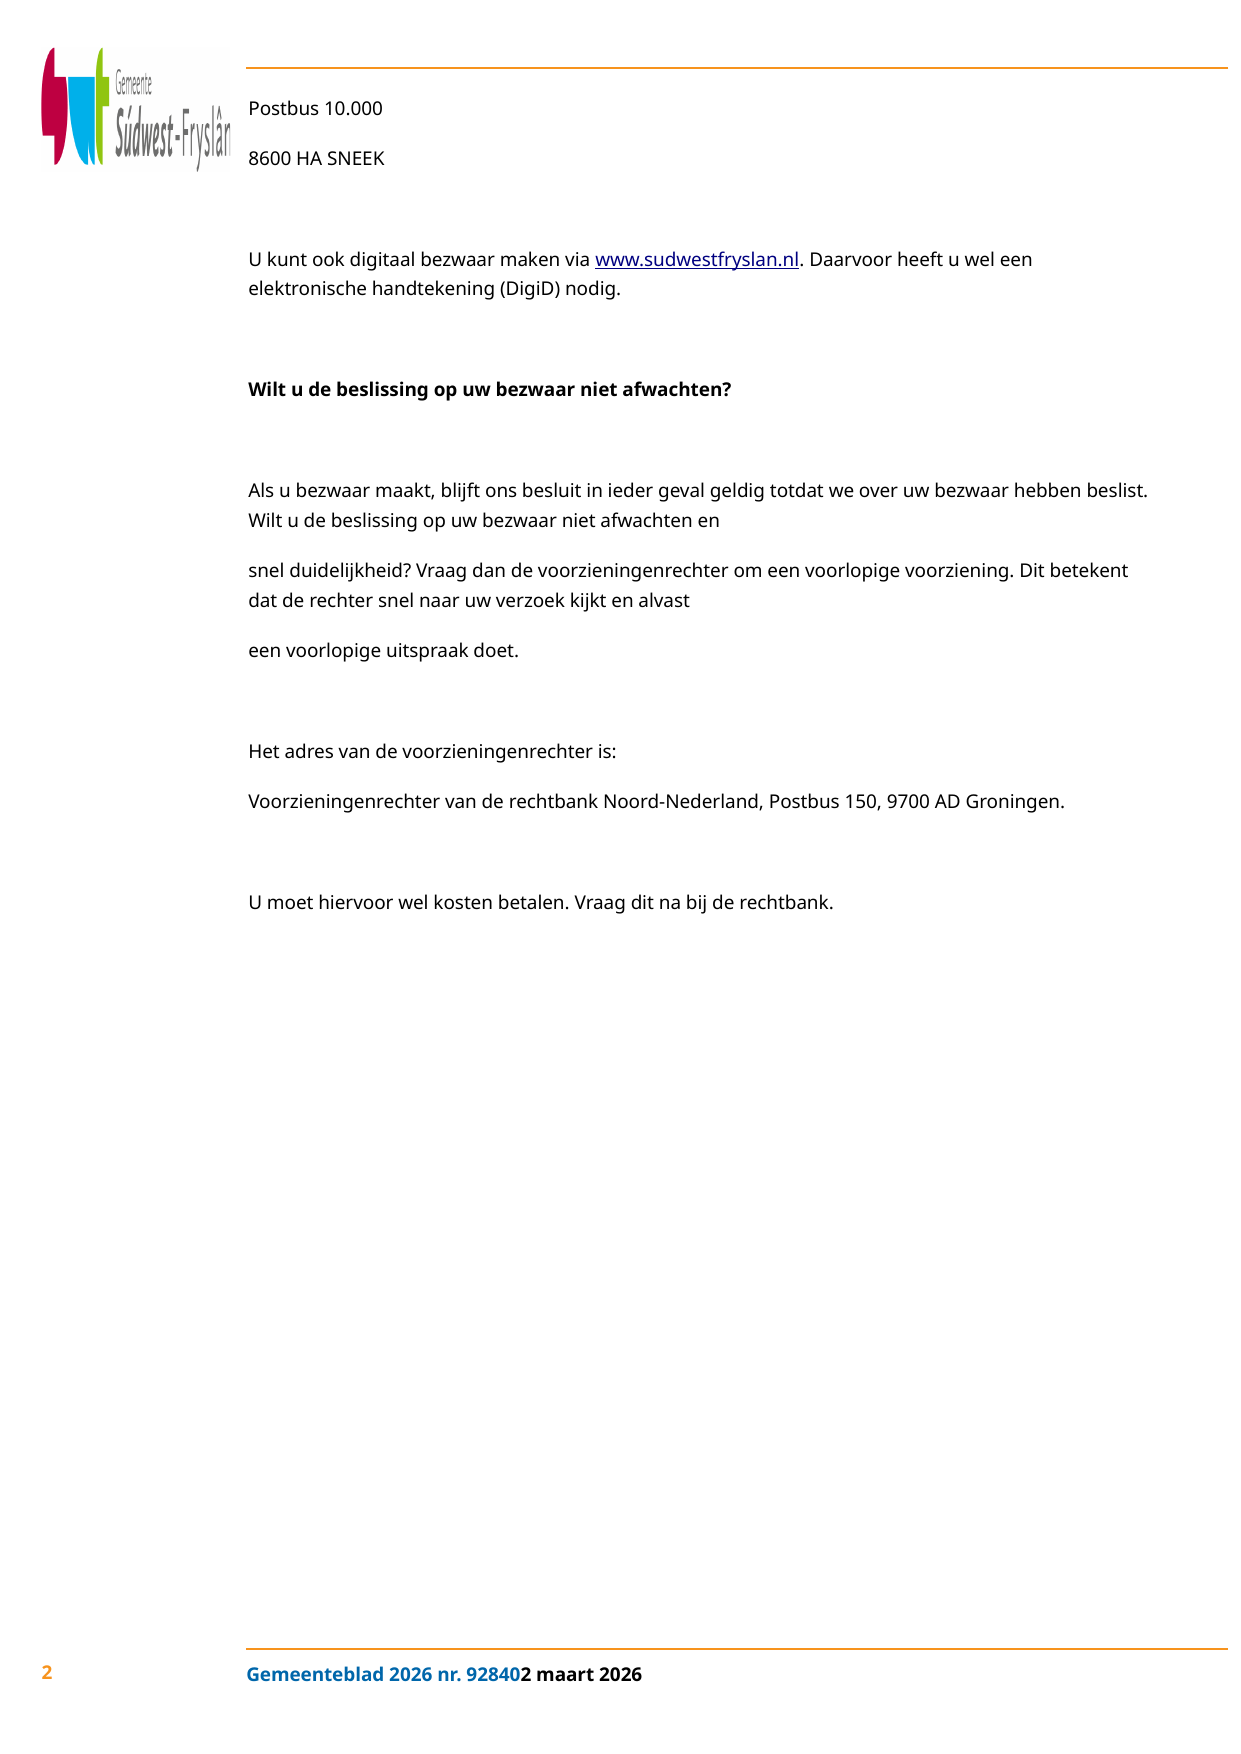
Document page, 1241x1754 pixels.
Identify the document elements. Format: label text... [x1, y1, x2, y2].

text U kunt ook digitaal bezwaar maken via www.sudwestfryslan.nl. Daarvoor heeft u wel een elektronische handtekening (DigiD) nodig. [248, 246, 1152, 301]
picture [41, 47, 231, 172]
text Als u bezwaar maakt, blijft ons besluit in ieder geval geldig totdat we over uw bezwaar hebben beslist. Wilt u de beslissing op uw bezwaar niet afwachten en [248, 477, 1152, 533]
text 8600 HA SNEEK [248, 145, 1152, 171]
text Postbus 10.000 [248, 95, 1152, 121]
text Wilt u de beslissing op uw bezwaar niet afwachten? [248, 376, 1152, 402]
text Het adres van de voorzieningenrechter is: [248, 738, 1152, 764]
text snel duidelijkheid? Vraag dan de voorzieningenrechter om een voorlopige voorziening. Dit betekent dat de rechter snel naar uw verzoek kijkt en alvast [248, 557, 1152, 613]
text U moet hiervoor wel kosten betalen. Vraag dit na bij de rechtbank. [248, 889, 1152, 915]
text een voorlopige uitspraak doet. [248, 637, 1152, 663]
text Voorzieningenrechter van de rechtbank Noord-Nederland, Postbus 150, 9700 AD Groningen. [248, 788, 1152, 814]
